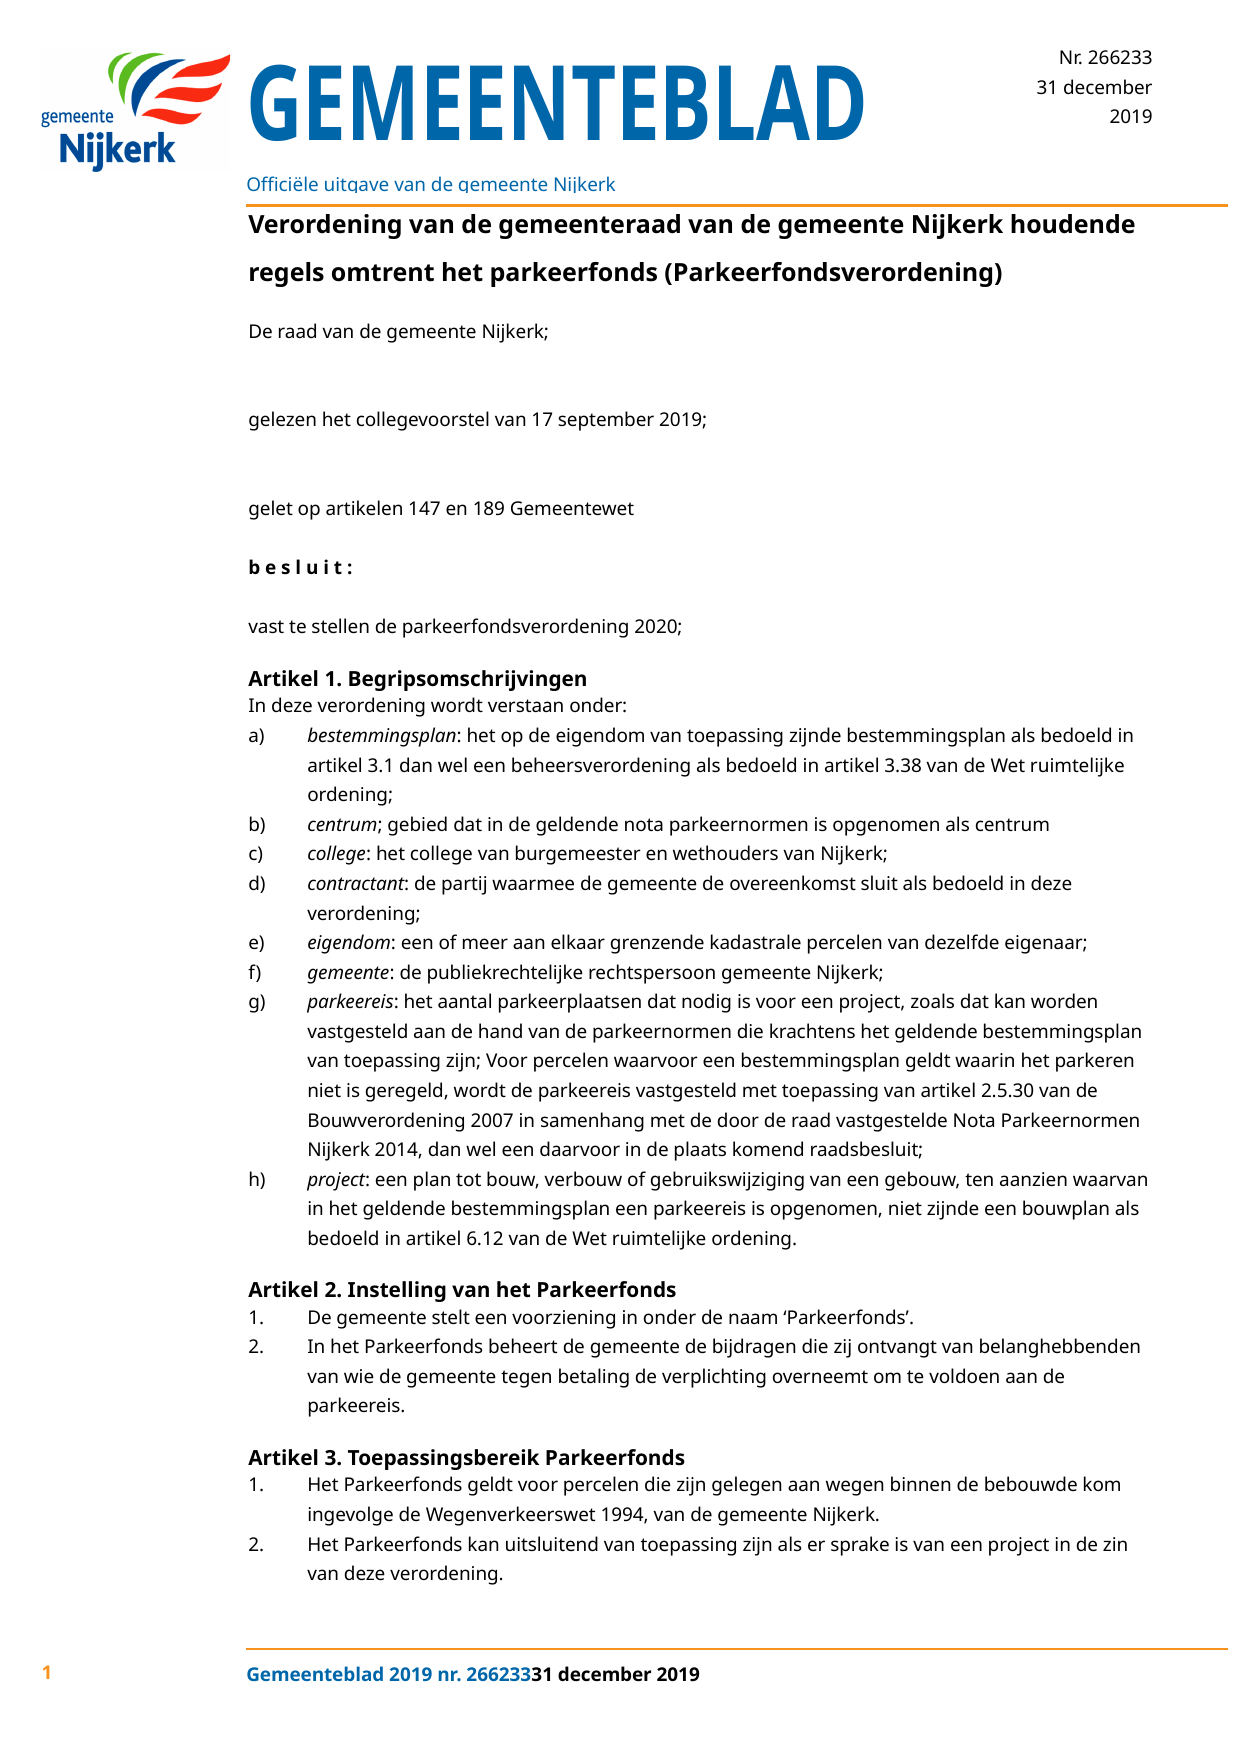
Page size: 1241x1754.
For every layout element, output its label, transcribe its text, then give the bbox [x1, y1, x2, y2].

text De raad van de gemeente Nijkerk; [248, 318, 1152, 344]
list Het Parkeerfonds kan uitsluitend van toepassing zijn als er sprake is van een project in de zin van deze verordening. [248, 1531, 1152, 1586]
text In deze verordening wordt verstaan onder: [248, 693, 1152, 718]
text Verordening van de gemeenteraad van de gemeente Nijkerk houdende regels omtrent het parkeerfonds (Parkeerfondsverordening) [248, 207, 1152, 288]
picture [41, 47, 231, 172]
list project: een plan tot bouw, verbouw of gebruikswijziging van een gebouw, ten aanzien waarvan in het geldende bestemmingsplan een parkeereis is opgenomen, niet zijnde een bouwplan als bedoeld in artikel 6.12 van de Wet ruimtelijke ordening. [248, 1166, 1152, 1251]
text vast te stellen de parkeerfondsverordening 2020; [248, 614, 1152, 639]
text Artikel 1. Begripsomschrijvingen [248, 664, 1152, 693]
list contractant: de partij waarmee de gemeente de overeenkomst sluit als bedoeld in deze verordening; [248, 870, 1152, 925]
text gelezen het collegevoorstel van 17 september 2019; [248, 407, 1152, 432]
list De gemeente stelt een voorziening in onder de naam ‘Parkeerfonds’. [248, 1304, 1152, 1330]
list In het Parkeerfonds beheert de gemeente de bijdragen die zij ontvangt van belanghebbenden van wie de gemeente tegen betaling de verplichting overneemt om te voldoen aan de parkeereis. [248, 1333, 1152, 1418]
text Artikel 3. Toepassingsbereik Parkeerfonds [248, 1443, 1152, 1472]
list Het Parkeerfonds geldt voor percelen die zijn gelegen aan wegen binnen de bebouwde kom ingevolge de Wegenverkeerswet 1994, van de gemeente Nijkerk. [248, 1472, 1152, 1527]
list parkeereis: het aantal parkeerplaatsen dat nodig is voor een project, zoals dat kan worden vastgesteld aan de hand van de parkeernormen die krachtens het geldende bestemmingsplan van toepassing zijn; Voor percelen waarvoor een bestemmingsplan geldt waarin het parkeren niet is geregeld, wordt de parkeereis vastgesteld met toepassing van artikel 2.5.30 van de Bouwverordening 2007 in samenhang met de door de raad vastgestelde Nota Parkeernormen Nijkerk 2014, dan wel een daarvoor in de plaats komend raadsbesluit; [248, 988, 1152, 1162]
list bestemmingsplan: het op de eigendom van toepassing zijnde bestemmingsplan als bedoeld in artikel 3.1 dan wel een beheersverordening als bedoeld in artikel 3.38 van de Wet ruimtelijke ordening; [248, 722, 1152, 807]
text gelet op artikelen 147 en 189 Gemeentewet [248, 495, 1152, 521]
list centrum; gebied dat in de geldende nota parkeernormen is opgenomen als centrum [248, 811, 1152, 837]
text Artikel 2. Instelling van het Parkeerfonds [248, 1276, 1152, 1304]
list gemeente: de publiekrechtelijke rechtspersoon gemeente Nijkerk; [248, 959, 1152, 984]
text b e s l u i t : [248, 554, 1152, 580]
list college: het college van burgemeester en wethouders van Nijkerk; [248, 841, 1152, 866]
list eigendom: een of meer aan elkaar grenzende kadastrale percelen van dezelfde eigenaar; [248, 929, 1152, 955]
